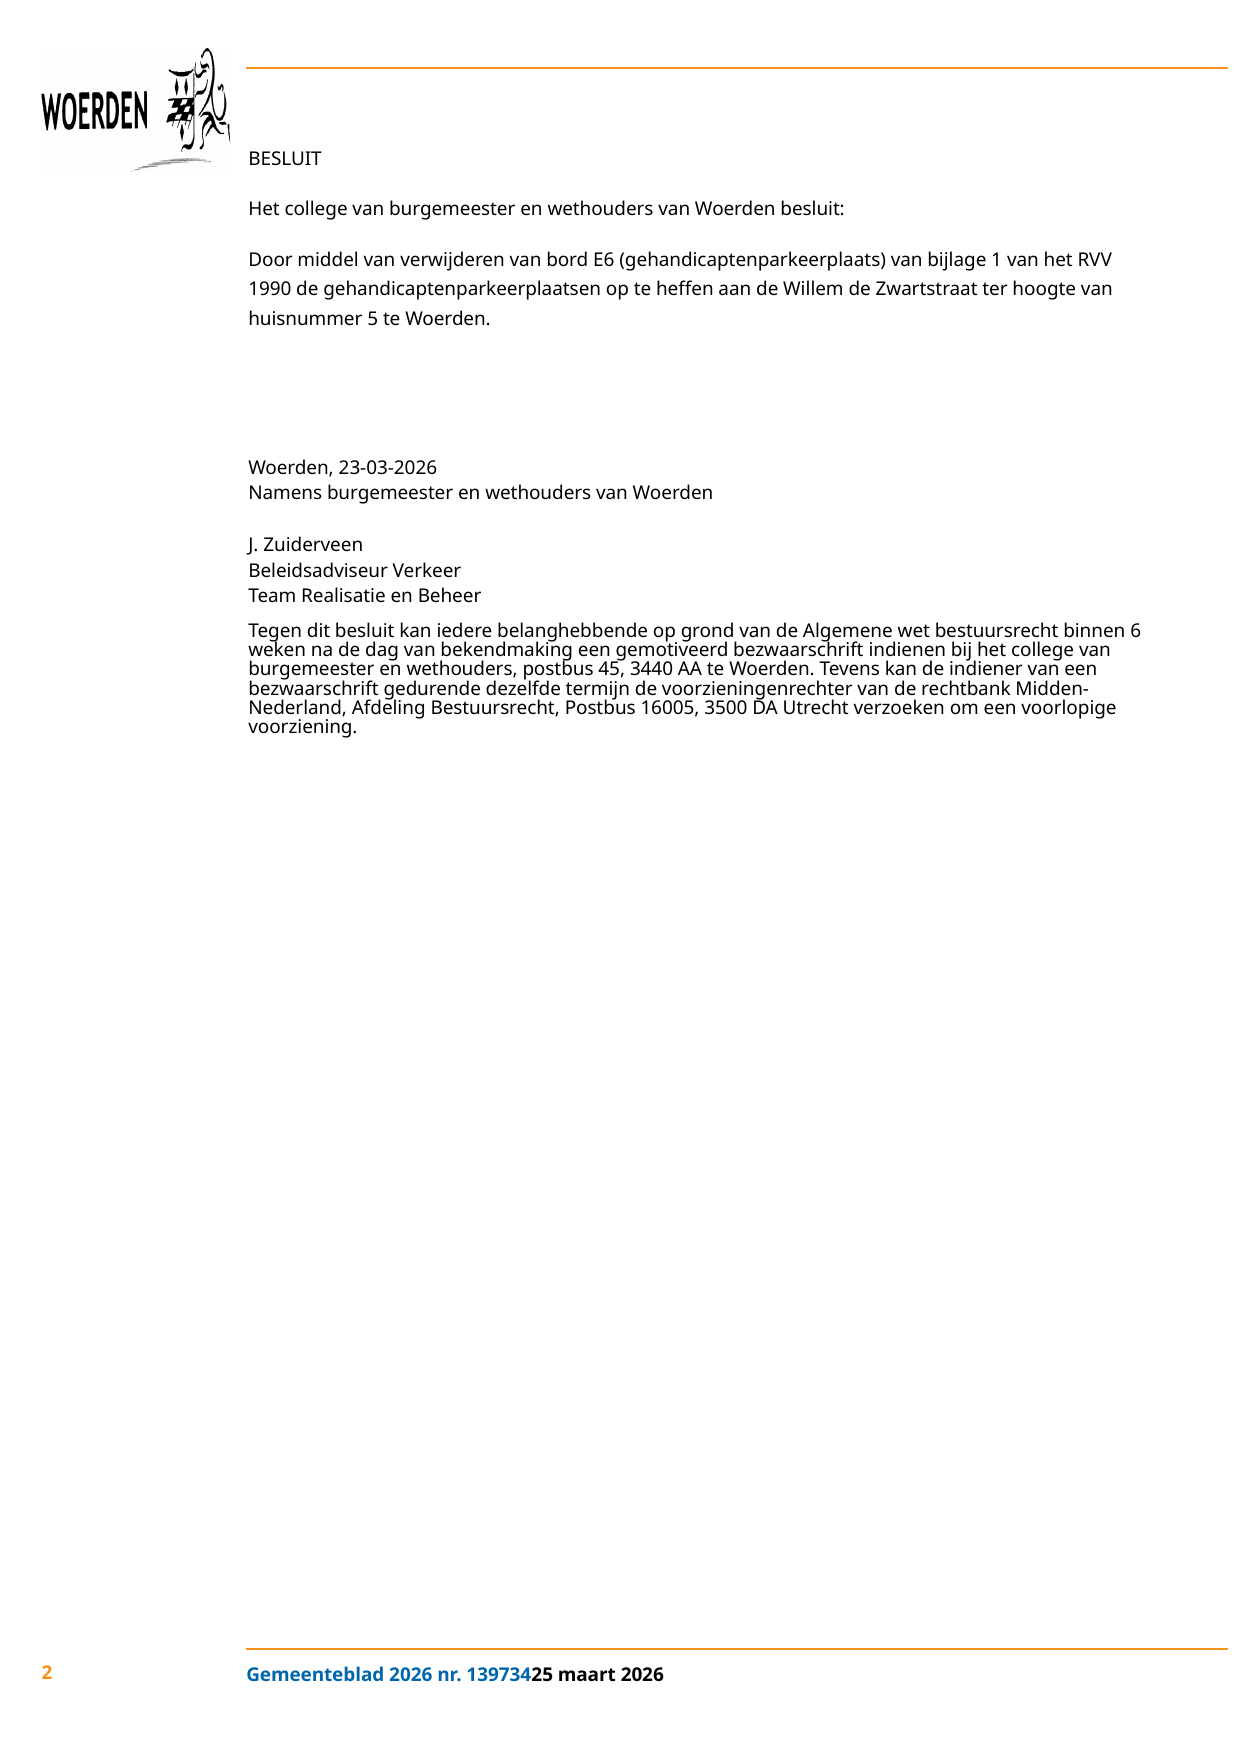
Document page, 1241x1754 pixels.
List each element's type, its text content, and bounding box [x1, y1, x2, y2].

text Team Realisatie en Beheer [248, 582, 1152, 608]
text Door middel van verwijderen van bord E6 (gehandicaptenparkeerplaats) van bijlage 1 van het RVV 1990 de gehandicaptenparkeerplaatsen op te heffen aan de Willem de Zwartstraat ter hoogte van huisnummer 5 te Woerden. [248, 246, 1152, 331]
text Het college van burgemeester en wethouders van Woerden besluit: [248, 196, 1152, 221]
text Namens burgemeester en wethouders van Woerden [248, 479, 1152, 505]
text Beleidsadviseur Verkeer [248, 557, 1152, 582]
text BESLUIT [248, 145, 1152, 171]
text Woerden, 23-03-2026 [248, 454, 1152, 479]
picture [41, 47, 231, 172]
text Tegen dit besluit kan iedere belanghebbende op grond van de Algemene wet bestuursrecht binnen 6 weken na de dag van bekendmaking een gemotiveerd bezwaarschrift indienen bij het college van burgemeester en wethouders, postbus 45, 3440 AA te Woerden. Tevens kan de indiener van een bezwaarschrift gedurende dezelfde termijn de voorzieningenrechter van de rechtbank Midden-Nederland, Afdeling Bestuursrecht, Postbus 16005, 3500 DA Utrecht verzoeken om een voorlopige voorziening. [248, 622, 1152, 737]
text J. Zuiderveen [248, 531, 1152, 557]
